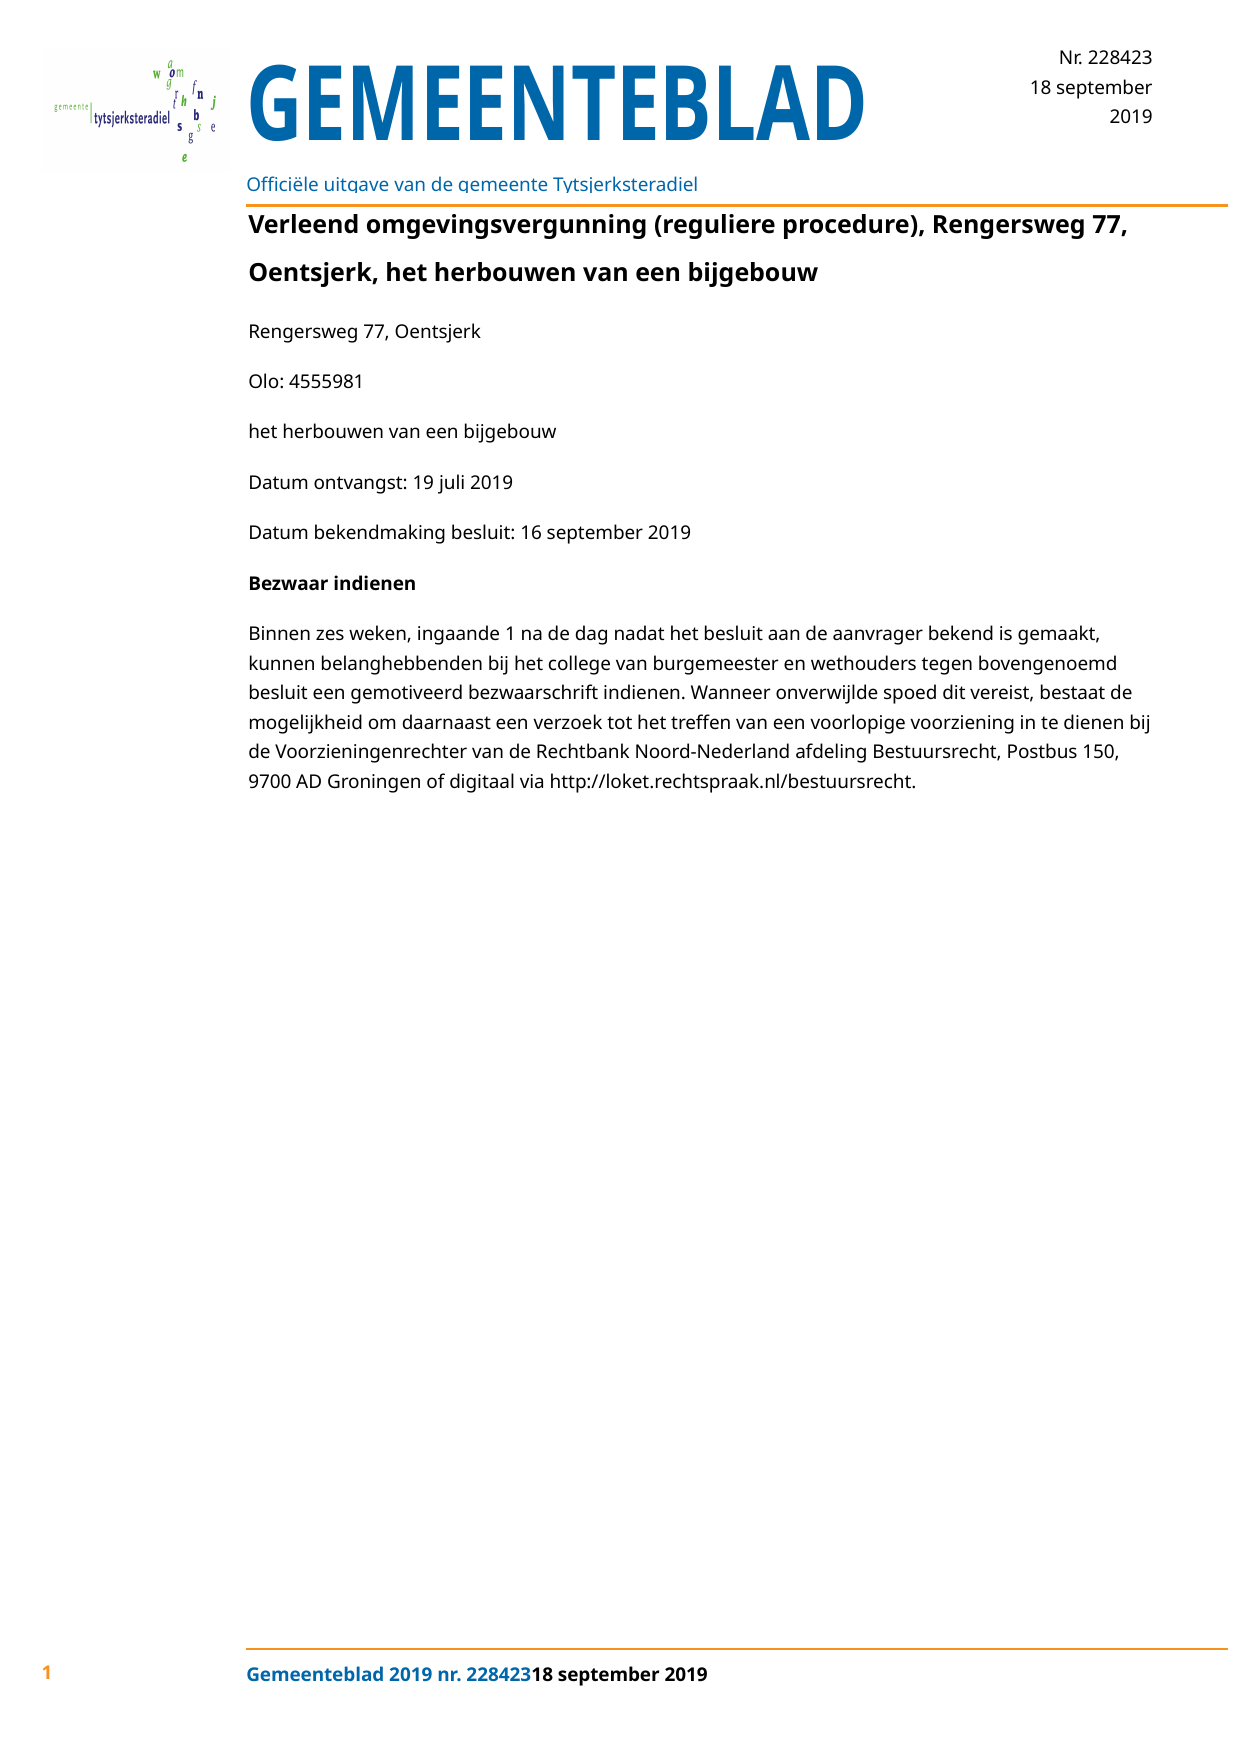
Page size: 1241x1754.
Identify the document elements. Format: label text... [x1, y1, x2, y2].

text Datum bekendmaking besluit: 16 september 2019 [248, 519, 1152, 545]
text het herbouwen van een bijgebouw [248, 419, 1152, 444]
text Olo: 4555981 [248, 368, 1152, 394]
text Rengersweg 77, Oentsjerk [248, 318, 1152, 344]
text Verleend omgevingsvergunning (reguliere procedure), Rengersweg 77, Oentsjerk, het herbouwen van een bijgebouw [248, 207, 1152, 288]
text Binnen zes weken, ingaande 1 na de dag nadat het besluit aan de aanvrager bekend is gemaakt, kunnen belanghebbenden bij het college van burgemeester en wethouders tegen bovengenoemd besluit een gemotiveerd bezwaarschrift indienen. Wanneer onverwijlde spoed dit vereist, bestaat de mogelijkheid om daarnaast een verzoek tot het treffen van een voorlopige voorziening in te dienen bij de Voorzieningenrechter van de Rechtbank Noord-Nederland afdeling Bestuursrecht, Postbus 150, 9700 AD Groningen of digitaal via http://loket.rechtspraak.nl/bestuursrecht. [248, 620, 1152, 794]
picture [41, 47, 231, 172]
text Bezwaar indienen [248, 570, 1152, 596]
text Datum ontvangst: 19 juli 2019 [248, 469, 1152, 495]
